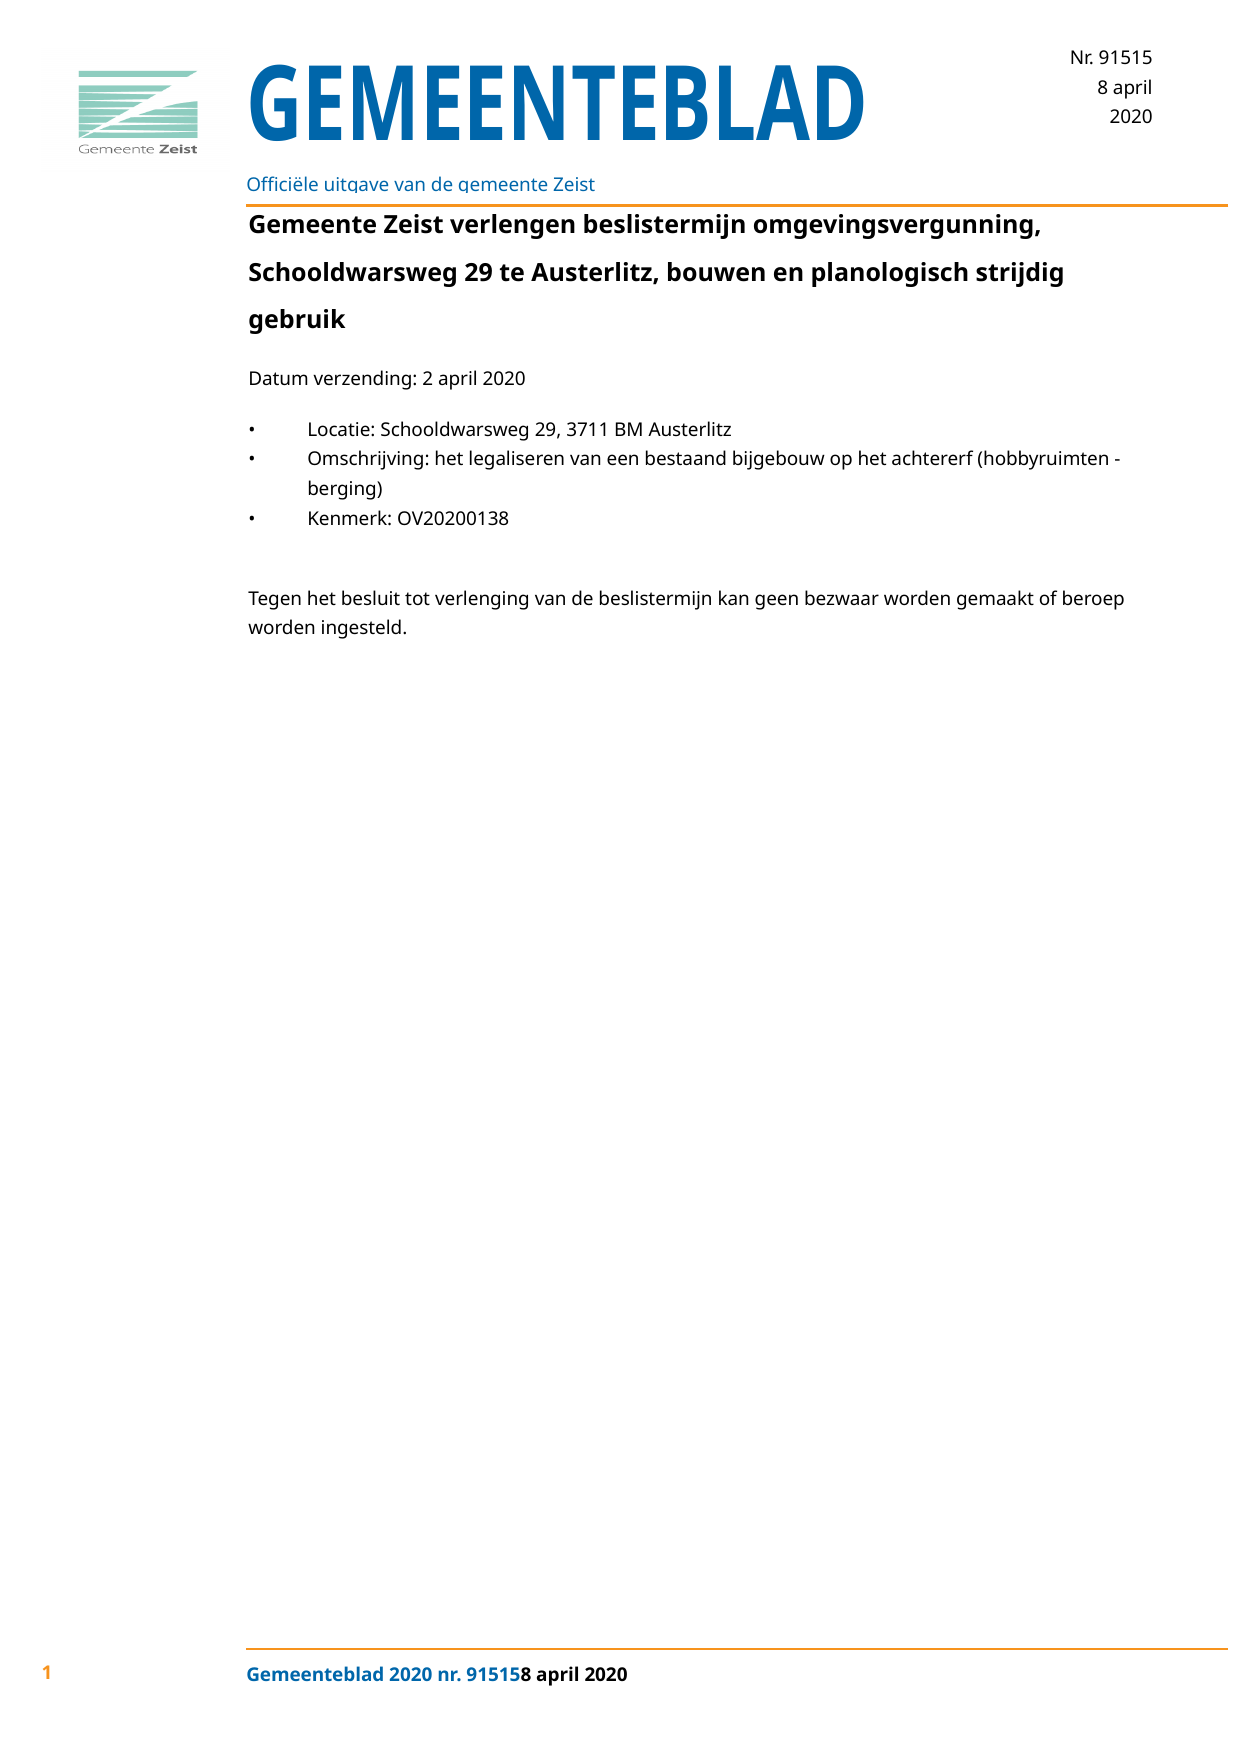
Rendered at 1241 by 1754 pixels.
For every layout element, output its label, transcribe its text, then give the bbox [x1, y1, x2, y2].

text Tegen het besluit tot verlenging van de beslistermijn kan geen bezwaar worden gemaakt of beroep worden ingesteld. [248, 585, 1152, 640]
list Kenmerk: OV20200138 [248, 505, 1152, 530]
picture [41, 47, 231, 172]
list Omschrijving: het legaliseren van een bestaand bijgebouw op het achtererf (hobbyruimten - berging) [248, 446, 1152, 501]
list Locatie: Schooldwarsweg 29, 3711 BM Austerlitz [248, 416, 1152, 442]
text Datum verzending: 2 april 2020 [248, 366, 1152, 391]
text Gemeente Zeist verlengen beslistermijn omgevingsvergunning, Schooldwarsweg 29 te Austerlitz, bouwen en planologisch strijdig gebruik [248, 207, 1152, 336]
